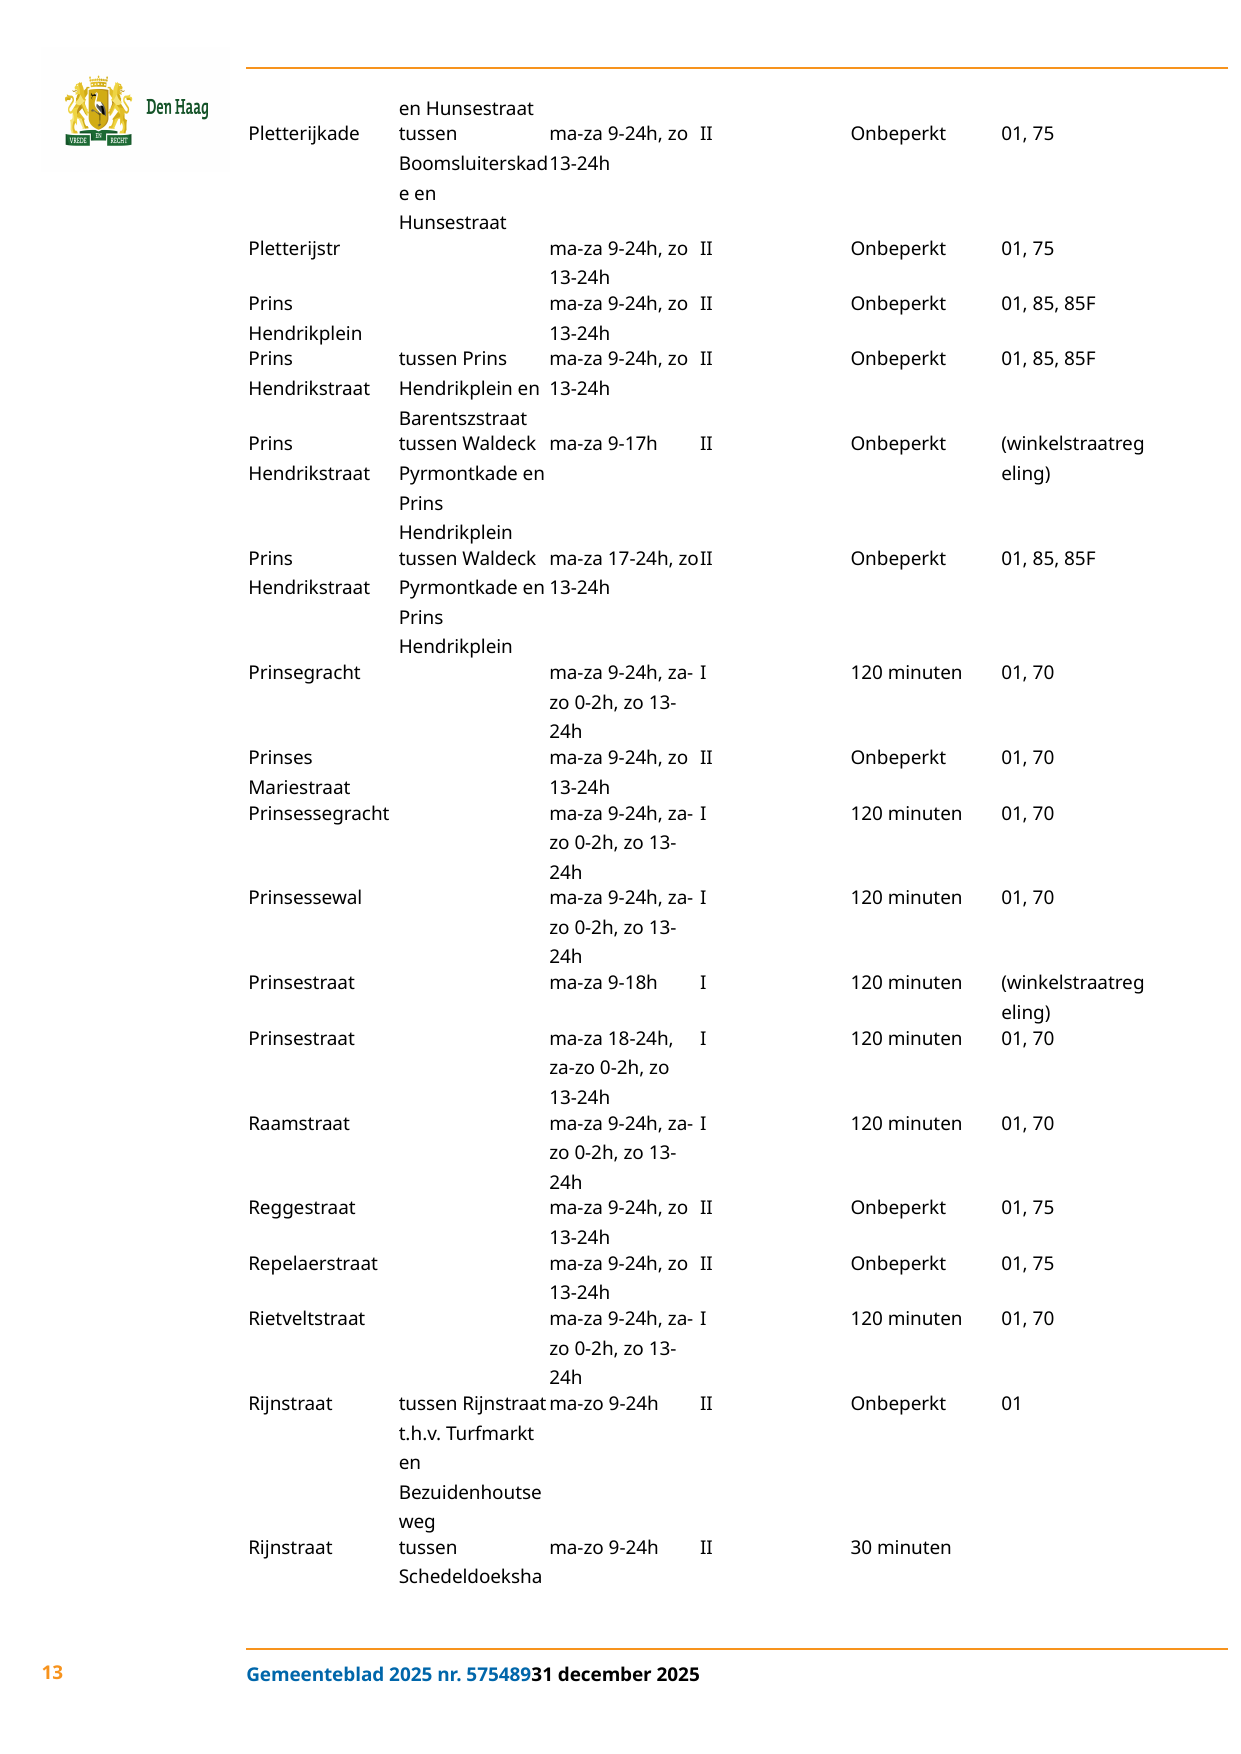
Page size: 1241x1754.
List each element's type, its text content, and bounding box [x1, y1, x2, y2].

table_cell ma-za 18-24h, za-zo 0-2h, zo 13-24h [549, 1025, 700, 1110]
table_cell II [700, 1390, 850, 1534]
table_cell ma-za 9-17h [549, 431, 700, 545]
table_cell 01, 70 [1001, 1025, 1152, 1110]
table_cell 01, 75 [1001, 121, 1152, 235]
table_cell II [700, 121, 850, 235]
table_cell II [700, 545, 850, 659]
table_cell [399, 1195, 549, 1250]
table_cell tussen Prins Hendrikplein en Barentszstraat [399, 346, 549, 431]
table_cell Rijnstraat [248, 1390, 398, 1534]
table_cell II [700, 744, 850, 800]
table_cell Repelaerstraat [248, 1250, 398, 1305]
table_cell 01, 75 [1001, 1195, 1152, 1250]
table_cell ma-zo 9-24h [549, 1390, 700, 1534]
table_cell 01, 85, 85F [1001, 545, 1152, 659]
table_cell II [700, 1195, 850, 1250]
table_cell I [700, 1110, 850, 1194]
table_cell [399, 235, 549, 290]
table_cell tussen Boomsluiterskade en Hunsestraat [399, 121, 549, 235]
table_cell Onbeperkt [850, 1195, 1001, 1250]
table_cell Onbeperkt [850, 290, 1001, 346]
table_cell ma-zo 9-24h [549, 1534, 700, 1589]
table_cell [700, 95, 850, 121]
table_cell 120 minuten [850, 800, 1001, 884]
table_cell I [700, 1305, 850, 1390]
table_cell [399, 1305, 549, 1390]
table_cell Onbeperkt [850, 1250, 1001, 1305]
table_cell Reggestraat [248, 1195, 398, 1250]
table_cell 01, 70 [1001, 885, 1152, 969]
table_cell tussen Schedeldoeksha [399, 1534, 549, 1589]
table_cell Onbeperkt [850, 235, 1001, 290]
table_cell Prins Hendrikplein [248, 290, 398, 346]
table_cell II [700, 346, 850, 431]
table_cell Prins Hendrikstraat [248, 346, 398, 431]
table_cell 01, 70 [1001, 1110, 1152, 1194]
table_cell Rijnstraat [248, 1534, 398, 1589]
table_cell [399, 885, 549, 969]
table_cell Onbeperkt [850, 1390, 1001, 1534]
table_cell II [700, 1534, 850, 1589]
table_cell 01, 70 [1001, 800, 1152, 884]
table_cell I [700, 660, 850, 744]
table_cell Onbeperkt [850, 346, 1001, 431]
table_cell ma-za 9-24h, za-zo 0-2h, zo 13-24h [549, 800, 700, 884]
table_cell ma-za 9-24h, za-zo 0-2h, zo 13-24h [549, 1110, 700, 1194]
table_cell 120 minuten [850, 1110, 1001, 1194]
table_cell (winkelstraatregeling) [1001, 970, 1152, 1025]
table_cell ma-za 9-18h [549, 970, 700, 1025]
table_cell en Hunsestraat [399, 95, 549, 121]
table_cell 120 minuten [850, 970, 1001, 1025]
table_cell 30 minuten [850, 1534, 1001, 1589]
table_cell tussen Waldeck Pyrmontkade en Prins Hendrikplein [399, 431, 549, 545]
table_cell ma-za 9-24h, zo 13-24h [549, 1250, 700, 1305]
table_cell I [700, 885, 850, 969]
table_cell ma-za 9-24h, zo 13-24h [549, 290, 700, 346]
table_cell ma-za 9-24h, zo 13-24h [549, 744, 700, 800]
table_cell 01, 70 [1001, 744, 1152, 800]
table_cell ma-za 9-24h, zo 13-24h [549, 121, 700, 235]
table_cell [399, 1110, 549, 1194]
table_cell 01, 85, 85F [1001, 346, 1152, 431]
table_cell 120 minuten [850, 660, 1001, 744]
table_cell Prinsestraat [248, 970, 398, 1025]
table_cell ma-za 9-24h, za-zo 0-2h, zo 13-24h [549, 660, 700, 744]
table_cell (winkelstraatregeling) [1001, 431, 1152, 545]
table_cell [248, 95, 398, 121]
table_cell Prinsessewal [248, 885, 398, 969]
table_cell tussen Rijnstraat t.h.v. Turfmarkt en Bezuidenhoutseweg [399, 1390, 549, 1534]
table_cell [1001, 95, 1152, 121]
table_cell II [700, 431, 850, 545]
table_cell 01 [1001, 1390, 1152, 1534]
table_cell [399, 800, 549, 884]
table_cell ma-za 9-24h, zo 13-24h [549, 1195, 700, 1250]
table_cell tussen Waldeck Pyrmontkade en Prins Hendrikplein [399, 545, 549, 659]
table_cell ma-za 17-24h, zo 13-24h [549, 545, 700, 659]
table_cell Onbeperkt [850, 744, 1001, 800]
table_cell Prinsestraat [248, 1025, 398, 1110]
table_cell 01, 75 [1001, 1250, 1152, 1305]
table_cell ma-za 9-24h, za-zo 0-2h, zo 13-24h [549, 885, 700, 969]
table_cell [399, 744, 549, 800]
table_cell [850, 95, 1001, 121]
picture [41, 47, 231, 172]
table_cell Raamstraat [248, 1110, 398, 1194]
table_cell Pletterijstr [248, 235, 398, 290]
table_cell [399, 1250, 549, 1305]
table_cell I [700, 800, 850, 884]
table_cell I [700, 1025, 850, 1110]
table_cell II [700, 235, 850, 290]
table_cell ma-za 9-24h, zo 13-24h [549, 346, 700, 431]
table_cell Pletterijkade [248, 121, 398, 235]
table_cell Rietveltstraat [248, 1305, 398, 1390]
table_cell ma-za 9-24h, zo 13-24h [549, 235, 700, 290]
table_cell 01, 70 [1001, 660, 1152, 744]
table_cell [399, 970, 549, 1025]
table_cell 120 minuten [850, 1025, 1001, 1110]
table_cell 120 minuten [850, 1305, 1001, 1390]
table_cell ma-za 9-24h, za-zo 0-2h, zo 13-24h [549, 1305, 700, 1390]
table_cell [399, 1025, 549, 1110]
table_cell Prinses Mariestraat [248, 744, 398, 800]
table_cell I [700, 970, 850, 1025]
table_cell 01, 70 [1001, 1305, 1152, 1390]
table_cell [399, 290, 549, 346]
table_cell Onbeperkt [850, 431, 1001, 545]
table_cell 01, 85, 85F [1001, 290, 1152, 346]
table_cell Onbeperkt [850, 121, 1001, 235]
table_cell II [700, 290, 850, 346]
table_cell Onbeperkt [850, 545, 1001, 659]
table_cell Prinsegracht [248, 660, 398, 744]
table_cell [1001, 1534, 1152, 1589]
table_cell II [700, 1250, 850, 1305]
table_cell 01, 75 [1001, 235, 1152, 290]
table_cell Prinsessegracht [248, 800, 398, 884]
table_cell [549, 95, 700, 121]
table_cell Prins Hendrikstraat [248, 545, 398, 659]
table_cell 120 minuten [850, 885, 1001, 969]
table_cell Prins Hendrikstraat [248, 431, 398, 545]
table_cell [399, 660, 549, 744]
